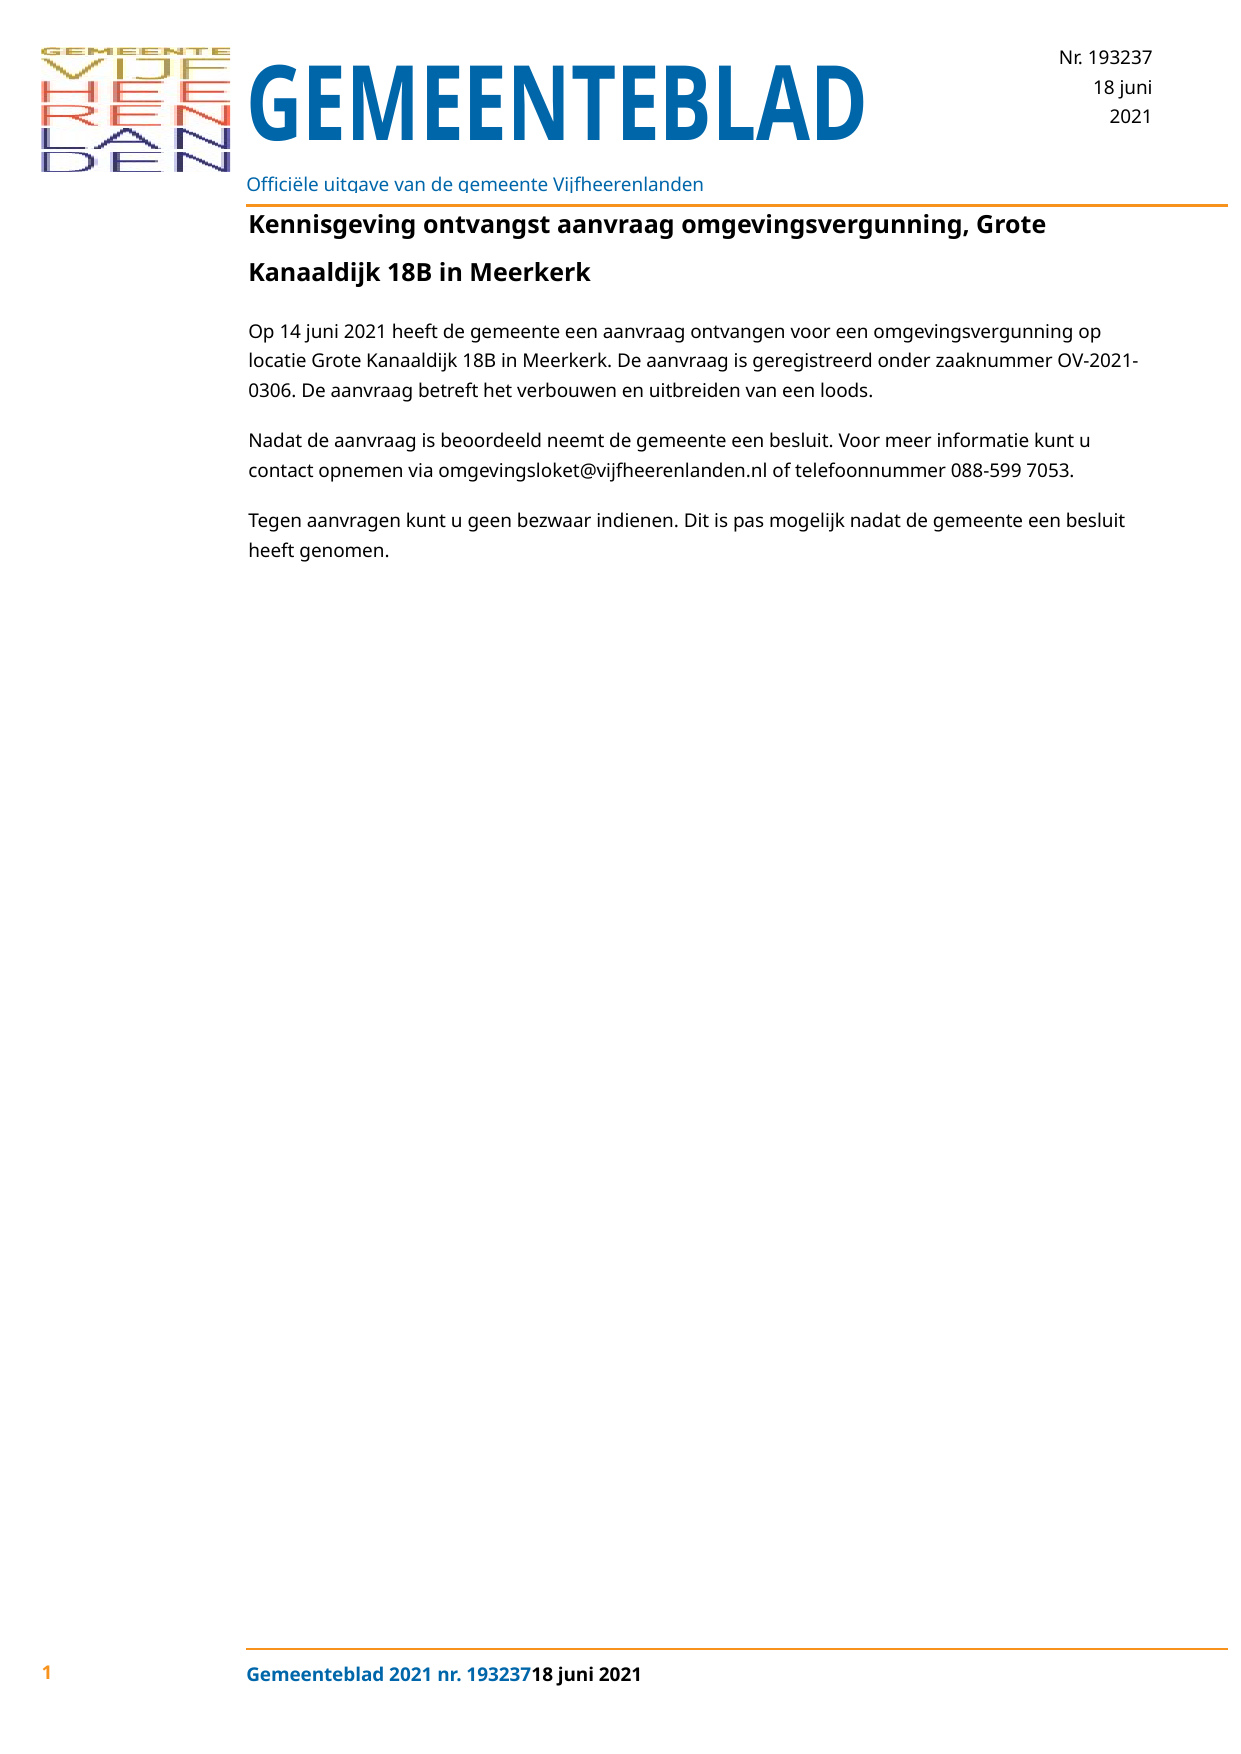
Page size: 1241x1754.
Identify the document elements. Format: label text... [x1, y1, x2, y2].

text Tegen aanvragen kunt u geen bezwaar indienen. Dit is pas mogelijk nadat de gemeente een besluit heeft genomen. [248, 507, 1152, 563]
text Kennisgeving ontvangst aanvraag omgevingsvergunning, Grote Kanaaldijk 18B in Meerkerk [248, 207, 1152, 288]
picture [41, 47, 231, 172]
text Op 14 juni 2021 heeft de gemeente een aanvraag ontvangen voor een omgevingsvergunning op locatie Grote Kanaaldijk 18B in Meerkerk. De aanvraag is geregistreerd onder zaaknummer OV-2021-0306. De aanvraag betreft het verbouwen en uitbreiden van een loods. [248, 318, 1152, 403]
text Nadat de aanvraag is beoordeeld neemt de gemeente een besluit. Voor meer informatie kunt u contact opnemen via omgevingsloket@vijfheerenlanden.nl of telefoonnummer 088-599 7053. [248, 427, 1152, 483]
